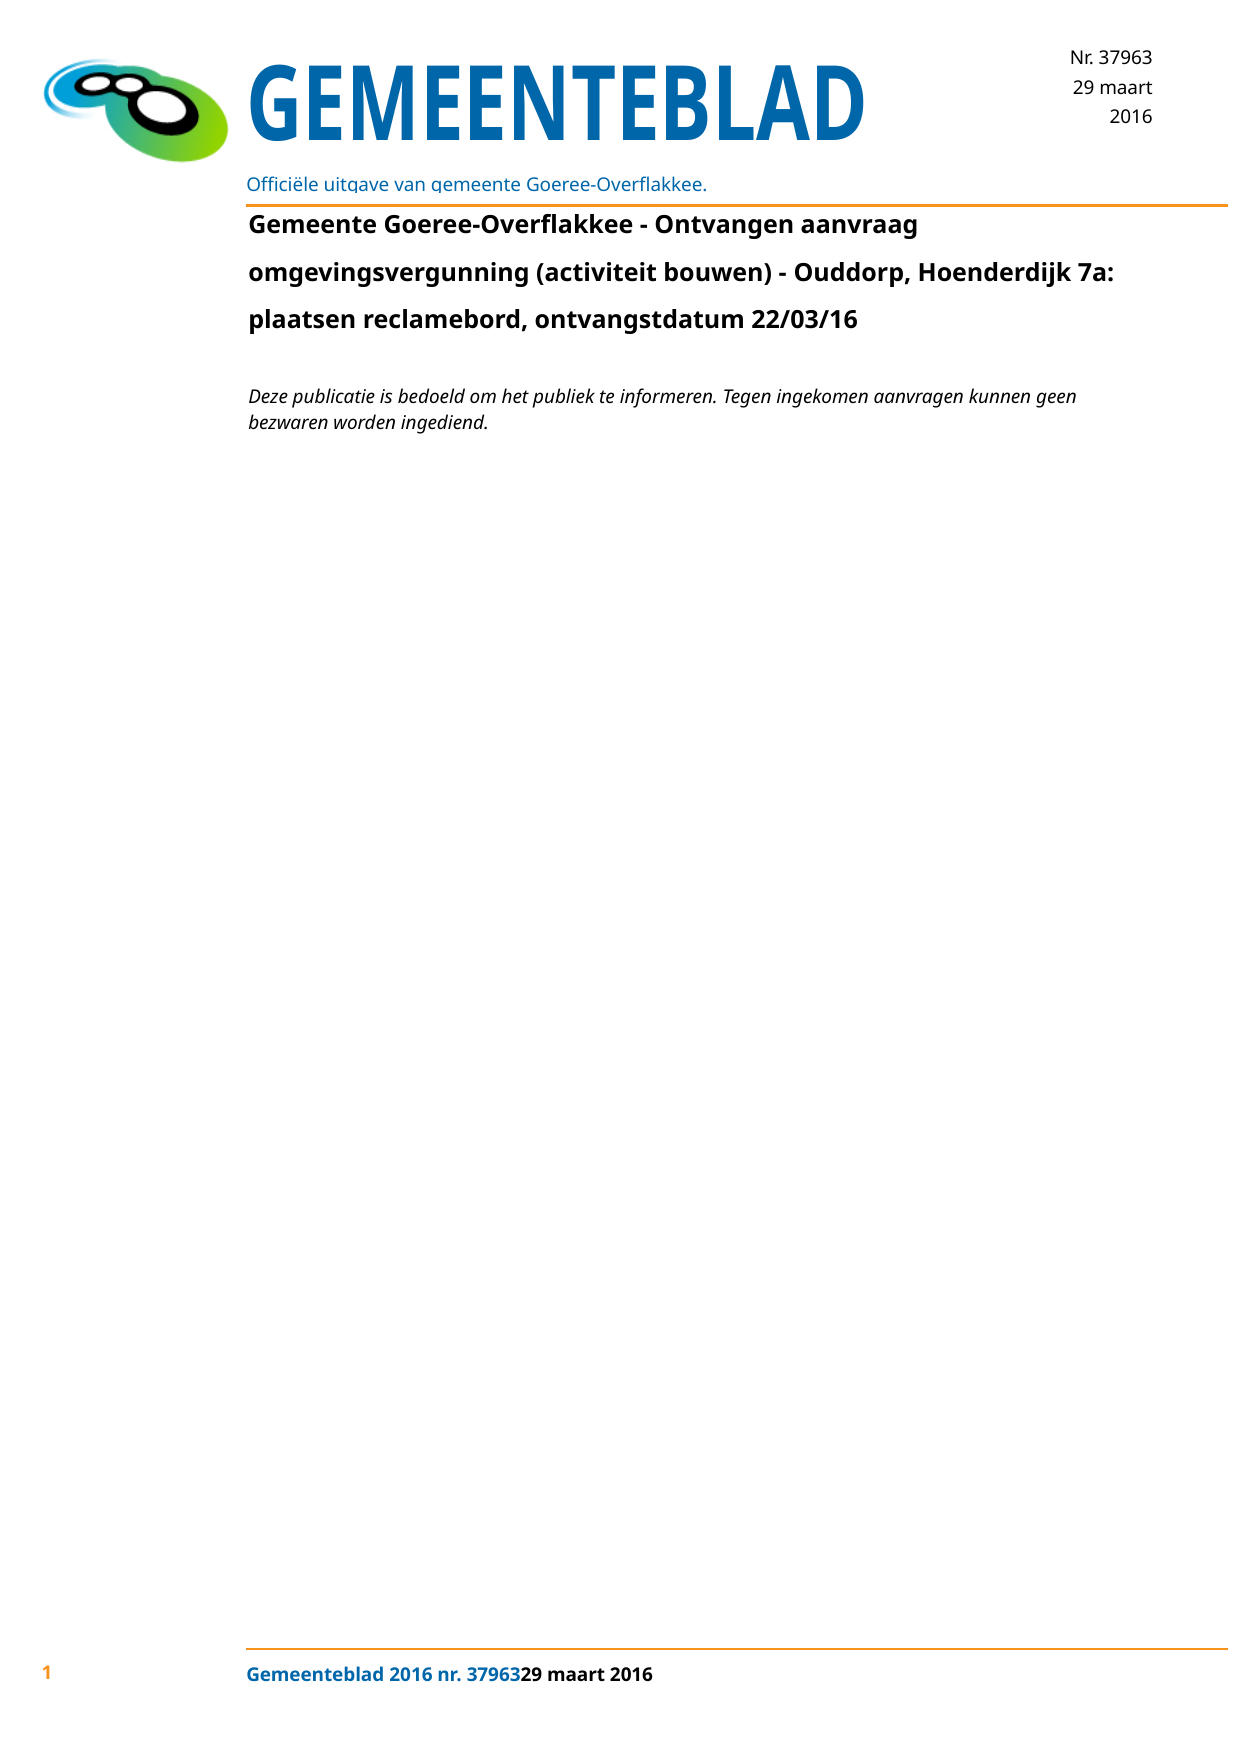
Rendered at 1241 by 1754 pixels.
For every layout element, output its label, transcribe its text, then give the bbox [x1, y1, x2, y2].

text Deze publicatie is bedoeld om het publiek te informeren. Tegen ingekomen aanvragen kunnen geen bezwaren worden ingediend. [248, 384, 1152, 435]
picture [41, 47, 231, 172]
text Gemeente Goeree-Overflakkee - Ontvangen aanvraag omgevingsvergunning (activiteit bouwen) - Ouddorp, Hoenderdijk 7a: plaatsen reclamebord, ontvangstdatum 22/03/16 [248, 207, 1152, 336]
